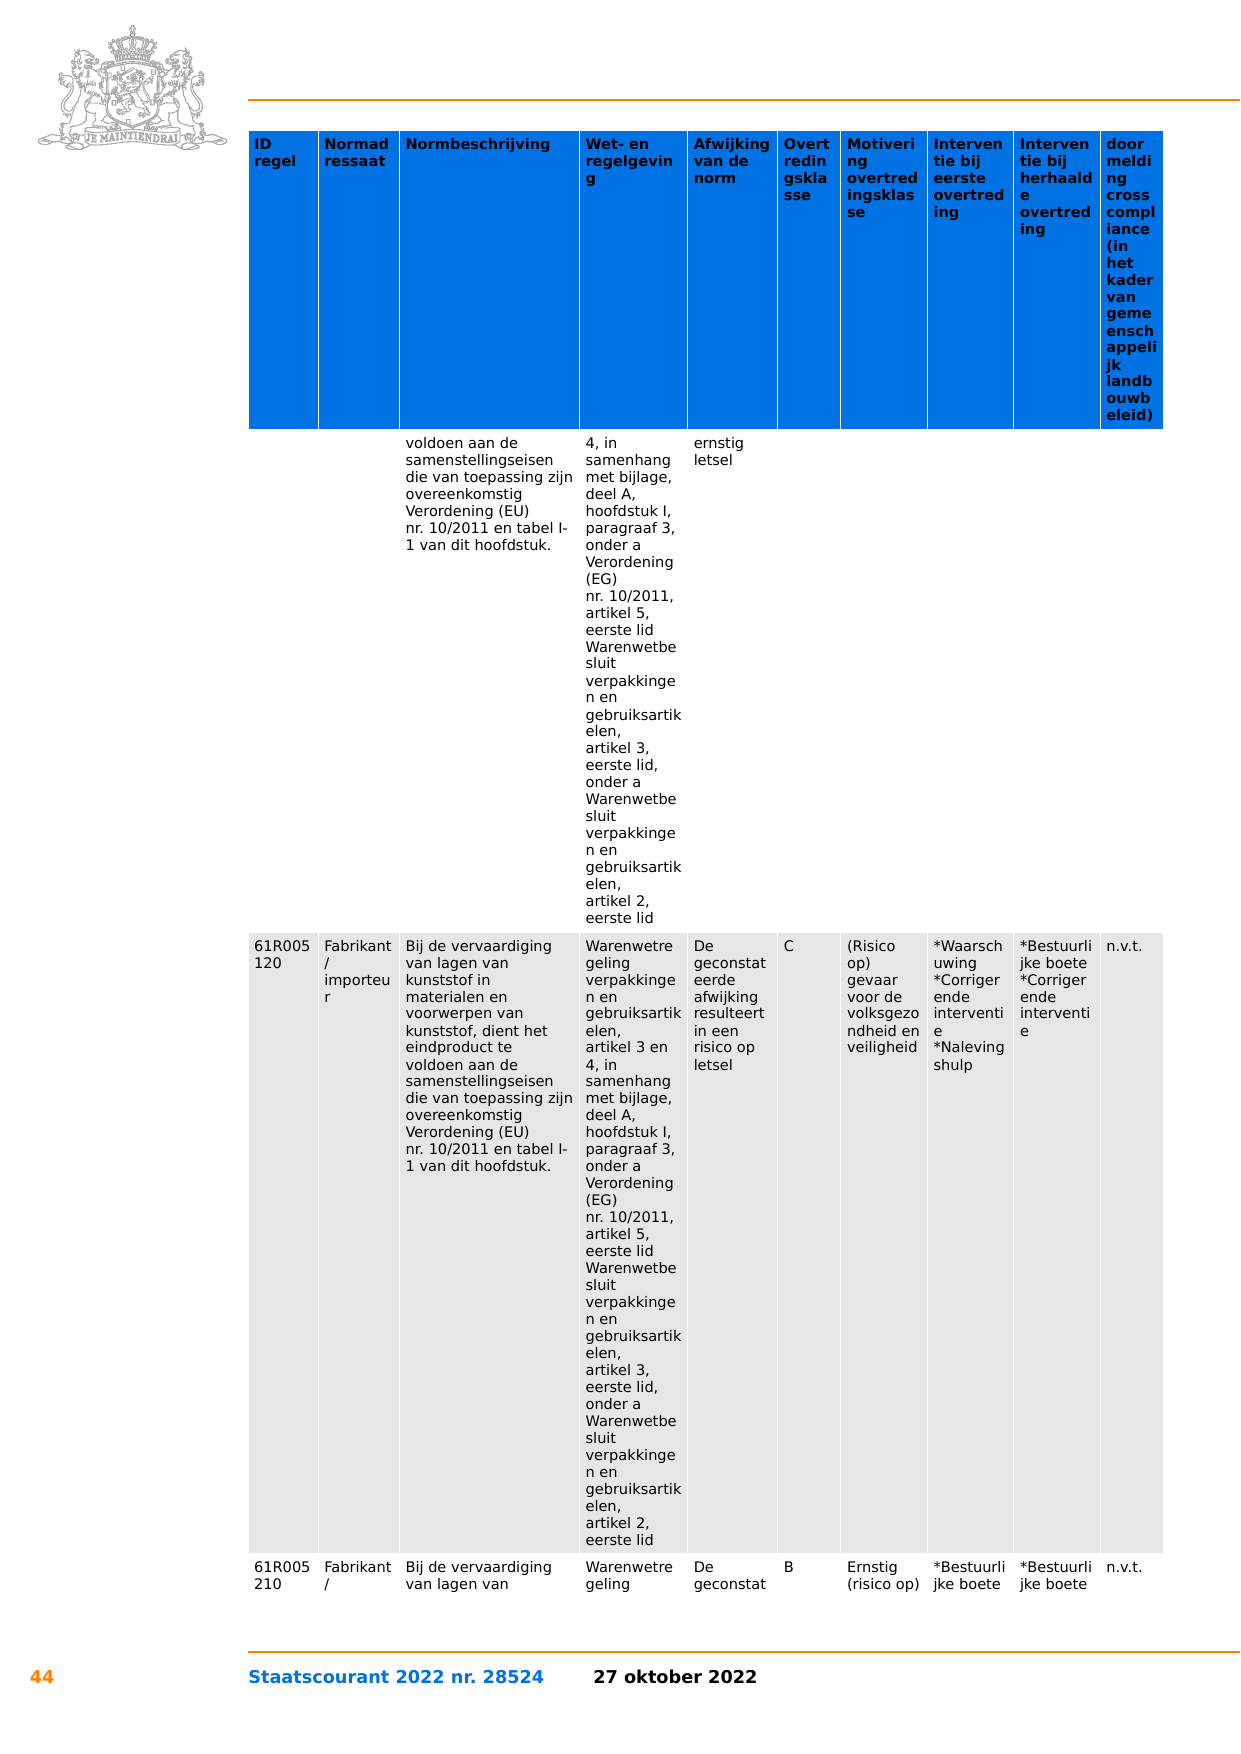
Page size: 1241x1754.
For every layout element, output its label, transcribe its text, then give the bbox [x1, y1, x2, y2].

table_cell n.v.t. [1101, 933, 1163, 1553]
table_cell Warenwetregeling verpakkingen en gebruiksartikelen, artikel 3 en 4, in samenhang met bijlage, deel A, hoofdstuk I, paragraaf 3, onder a Verordening (EG) nr. 10/2011, artikel 5, eerste lid Warenwetbesluit verpakkingen en gebruiksartikelen, artikel 3, eerste lid, onder a Warenwetbesluit verpakkingen en gebruiksartikelen, artikel 2, eerste lid [580, 933, 687, 1553]
table_header Normadressaat [319, 131, 399, 429]
table_cell *Bestuurlijke boete [1014, 1555, 1100, 1598]
table_cell Ernstig (risico op) [841, 1555, 927, 1598]
table_header doormelding cross compliance (in het kader van gemeenschappelijk landbouwbeleid) [1101, 131, 1163, 429]
table_cell voldoen aan de samenstellingseisen die van toepassing zijn overeenkomstig Verordening (EU) nr. 10/2011 en tabel I-1 van dit hoofdstuk. [400, 430, 579, 932]
table_cell C [778, 933, 840, 1553]
table_cell [319, 430, 399, 932]
table_cell [778, 430, 840, 932]
table_cell ernstig letsel [688, 430, 777, 932]
table_cell Warenwetregeling [580, 1555, 687, 1598]
table_header Interventie bij eerste overtreding [928, 131, 1013, 429]
table_cell [249, 430, 318, 932]
table_cell [1101, 430, 1163, 932]
picture [38, 25, 227, 150]
table_cell 61R005120 [249, 933, 318, 1553]
table_cell [1014, 430, 1100, 932]
table_cell [928, 430, 1013, 932]
table_header Motivering overtredingsklasse [841, 131, 927, 429]
table_cell n.v.t. [1101, 1555, 1163, 1598]
table_header Normbeschrijving [400, 131, 579, 429]
table_header Afwijking van de norm [688, 131, 777, 429]
table_cell Fabrikant / [319, 1555, 399, 1598]
table_cell *Bestuurlijke boete [928, 1555, 1013, 1598]
table_cell De geconstateerde afwijking resulteert in een risico op letsel [688, 933, 777, 1553]
table_cell Bij de vervaardiging van lagen van [400, 1555, 579, 1598]
table_cell 4, in samenhang met bijlage, deel A, hoofdstuk I, paragraaf 3, onder a Verordening (EG) nr. 10/2011, artikel 5, eerste lid Warenwetbesluit verpakkingen en gebruiksartikelen, artikel 3, eerste lid, onder a Warenwetbesluit verpakkingen en gebruiksartikelen, artikel 2, eerste lid [580, 430, 687, 932]
table_cell (Risico op) gevaar voor de volksgezondheid en veiligheid [841, 933, 927, 1553]
table_cell Fabrikant / importeur [319, 933, 399, 1553]
table_cell *Waarschuwing *Corrigerende interventie *Nalevingshulp [928, 933, 1013, 1553]
table_cell Bij de vervaardiging van lagen van kunststof in materialen en voorwerpen van kunststof, dient het eindproduct te voldoen aan de samenstellingseisen die van toepassing zijn overeenkomstig Verordening (EU) nr. 10/2011 en tabel I-1 van dit hoofdstuk. [400, 933, 579, 1553]
table_cell 61R005210 [249, 1555, 318, 1598]
table_cell *Bestuurlijke boete *Corrigerende interventie [1014, 933, 1100, 1553]
table_header Overtredingsklasse [778, 131, 840, 429]
table_header Interventie bij herhaalde overtreding [1014, 131, 1100, 429]
table_header Wet- en regelgeving [580, 131, 687, 429]
table_header ID regel [249, 131, 318, 429]
table_cell De geconstat [688, 1555, 777, 1598]
table_cell B [778, 1555, 840, 1598]
table_cell [841, 430, 927, 932]
